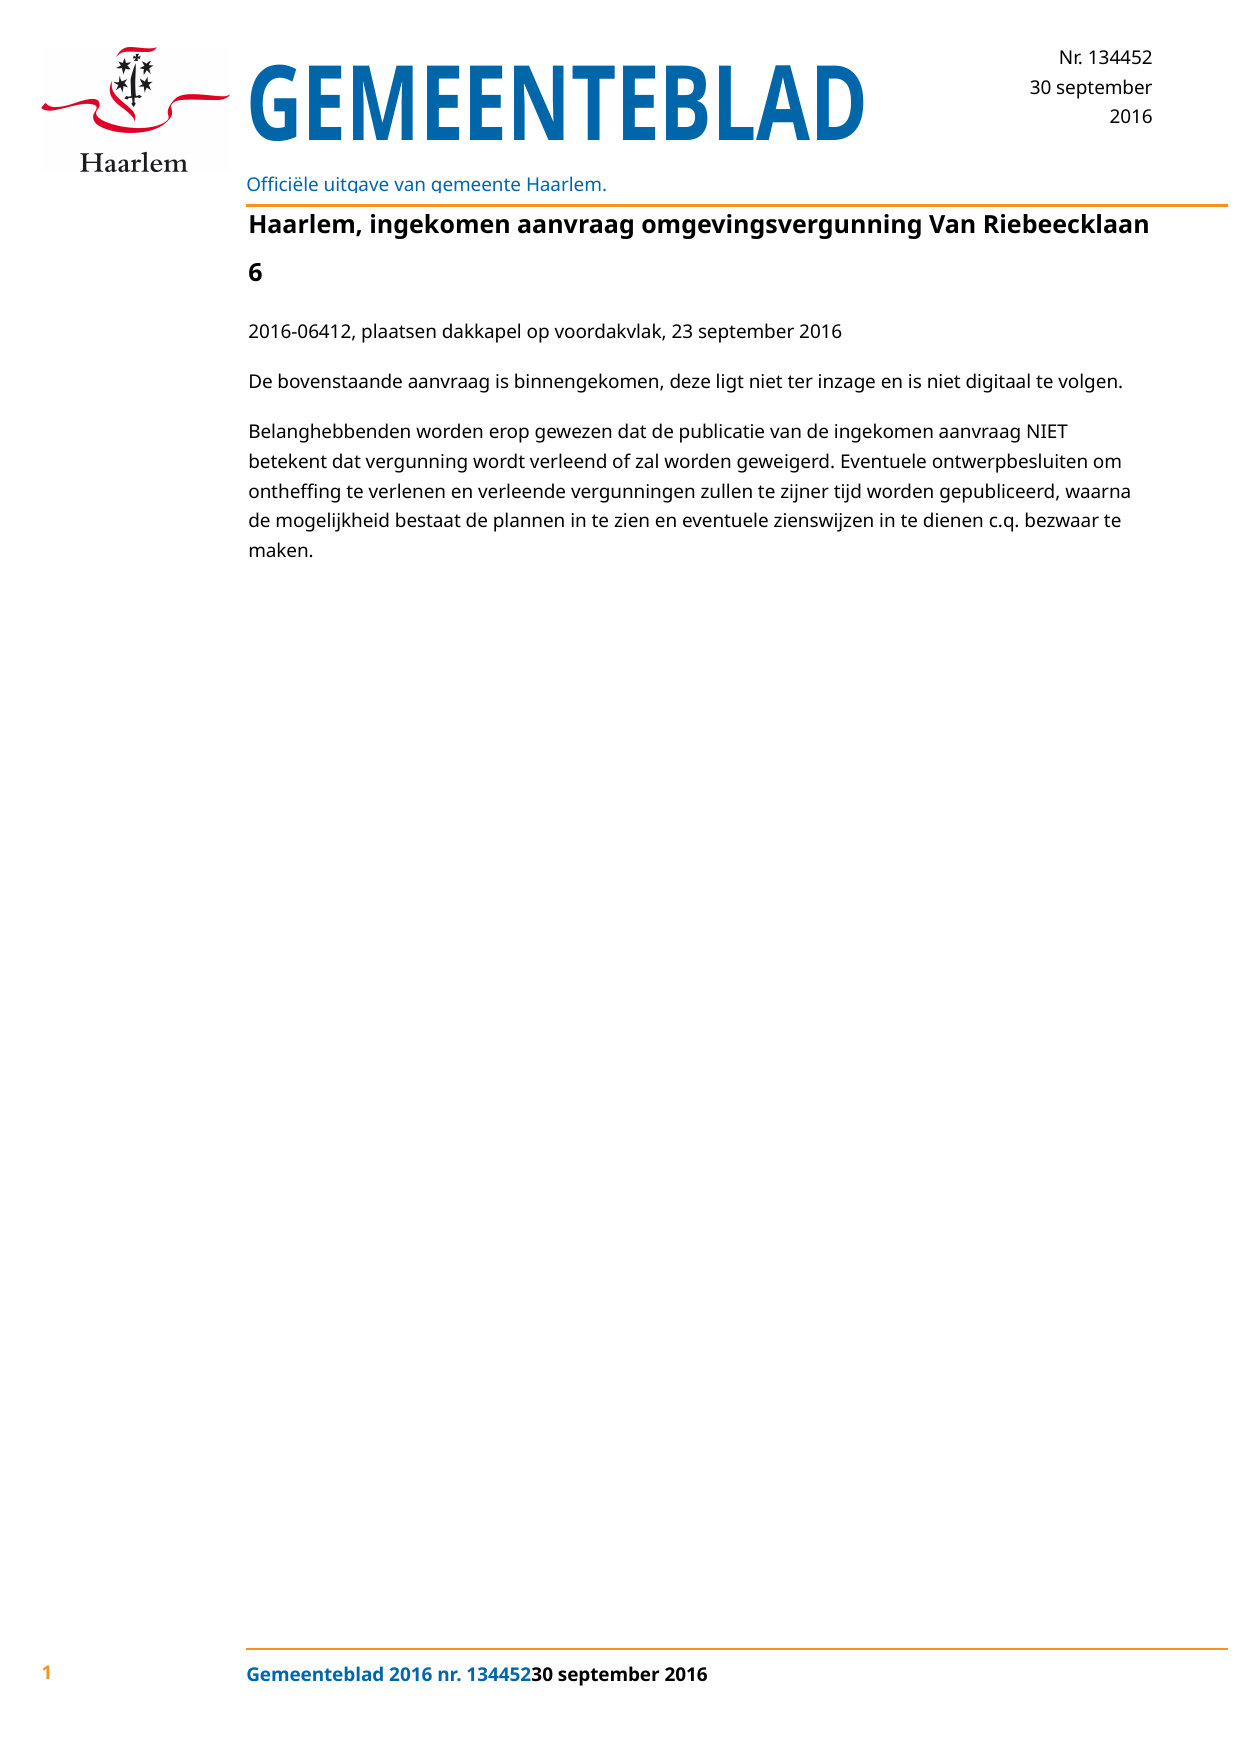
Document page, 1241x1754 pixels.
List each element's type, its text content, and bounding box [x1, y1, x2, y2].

text Haarlem, ingekomen aanvraag omgevingsvergunning Van Riebeecklaan 6 [248, 207, 1152, 288]
text Belanghebbenden worden erop gewezen dat de publicatie van de ingekomen aanvraag NIET betekent dat vergunning wordt verleend of zal worden geweigerd. Eventuele ontwerpbesluiten om ontheffing te verlenen en verleende vergunningen zullen te zijner tijd worden gepubliceerd, waarna de mogelijkheid bestaat de plannen in te zien en eventuele zienswijzen in te dienen c.q. bezwaar te maken. [248, 419, 1152, 563]
text 2016-06412, plaatsen dakkapel op voordakvlak, 23 september 2016 [248, 318, 1152, 344]
text De bovenstaande aanvraag is binnengekomen, deze ligt niet ter inzage en is niet digitaal te volgen. [248, 368, 1152, 394]
picture [41, 47, 231, 172]
